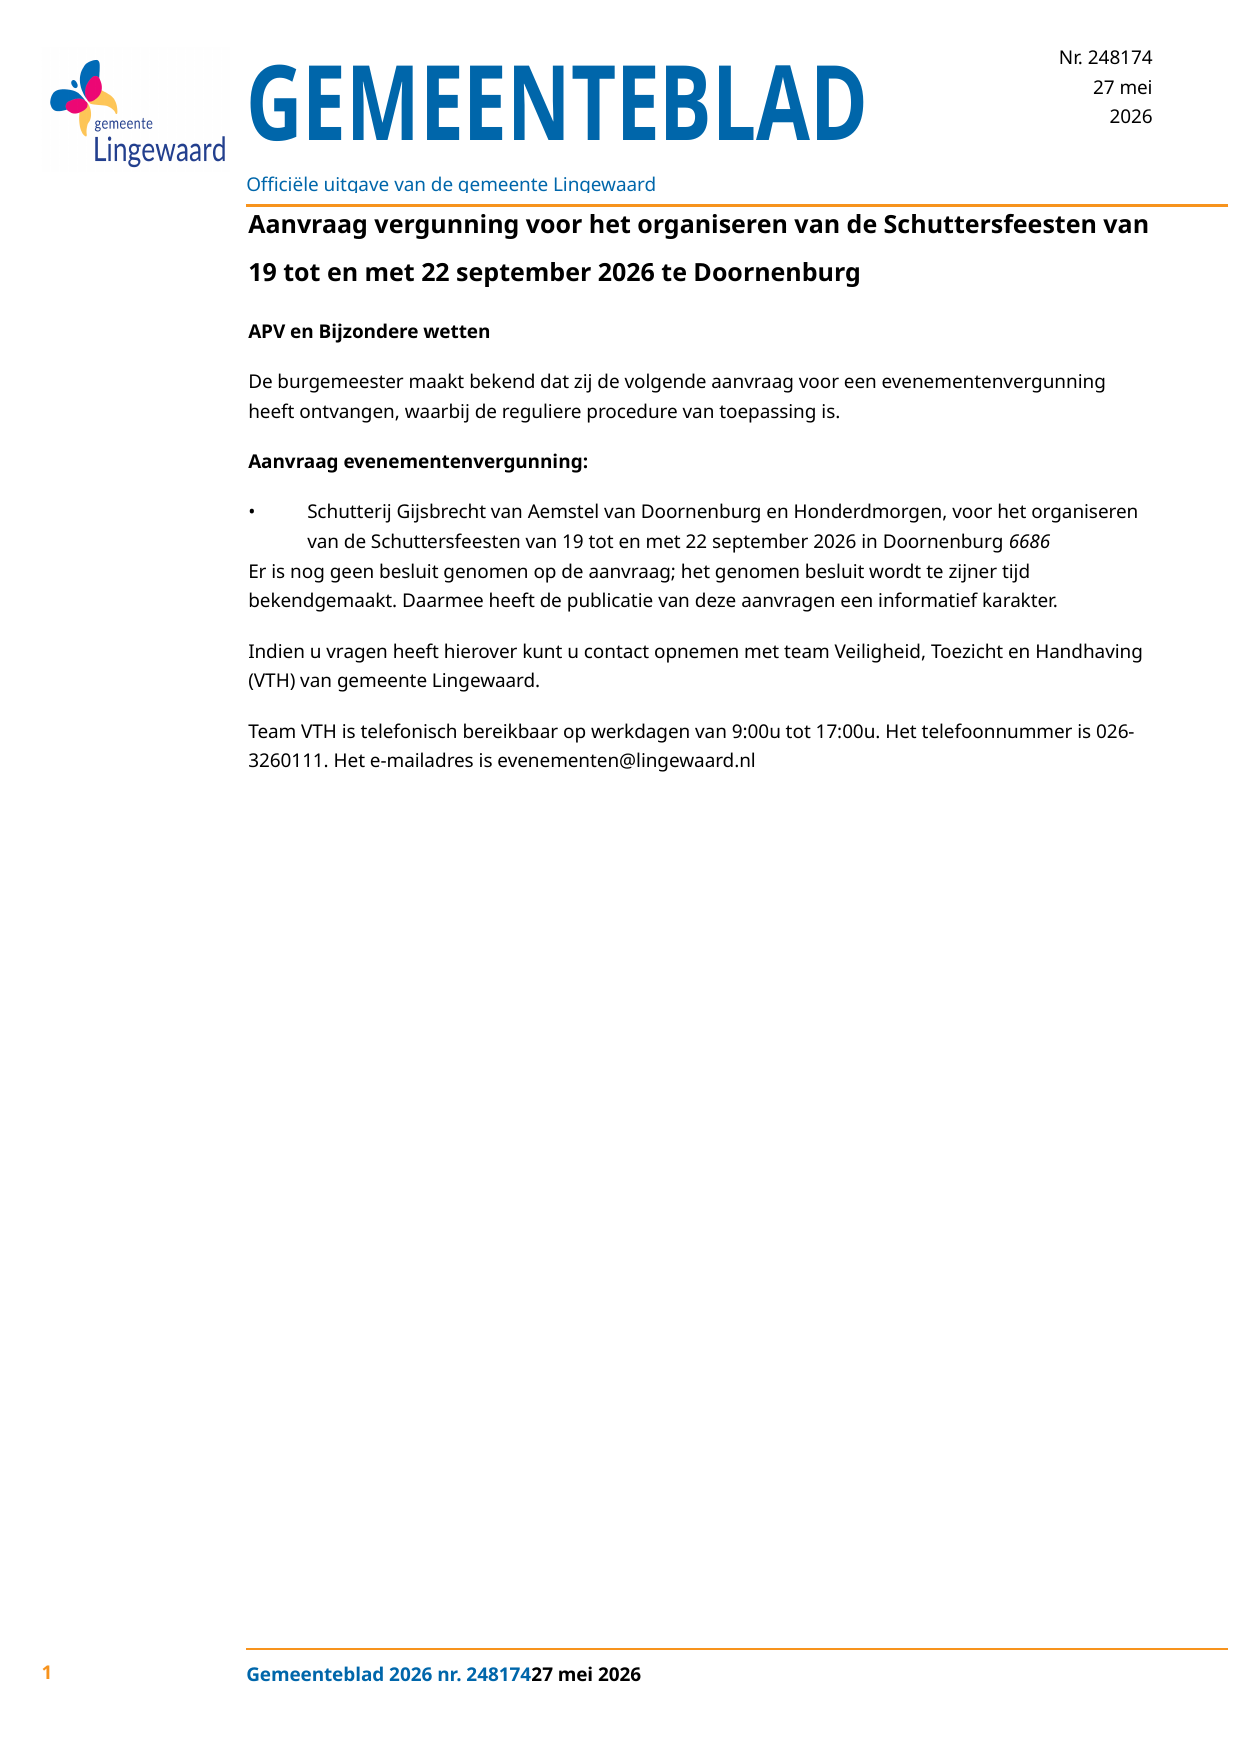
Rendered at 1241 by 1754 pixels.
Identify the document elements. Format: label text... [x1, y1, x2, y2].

text Indien u vragen heeft hierover kunt u contact opnemen met team Veiligheid, Toezicht en Handhaving (VTH) van gemeente Lingewaard. [248, 638, 1152, 693]
list Schutterij Gijsbrecht van Aemstel van Doornenburg en Honderdmorgen, voor het organiseren van de Schuttersfeesten van 19 tot en met 22 september 2026 in Doornenburg 6686 [248, 499, 1152, 554]
text Er is nog geen besluit genomen op de aanvraag; het genomen besluit wordt te zijner tijd bekendgemaakt. Daarmee heeft de publicatie van deze aanvragen een informatief karakter. [248, 558, 1152, 613]
text APV en Bijzondere wetten [248, 318, 1152, 344]
text Aanvraag evenementenvergunning: [248, 448, 1152, 474]
picture [41, 47, 231, 172]
text Team VTH is telefonisch bereikbaar op werkdagen van 9:00u tot 17:00u. Het telefoonnummer is 026-3260111. Het e-mailadres is evenementen@lingewaard.nl [248, 718, 1152, 773]
text Aanvraag vergunning voor het organiseren van de Schuttersfeesten van 19 tot en met 22 september 2026 te Doornenburg [248, 207, 1152, 288]
text De burgemeester maakt bekend dat zij de volgende aanvraag voor een evenementenvergunning heeft ontvangen, waarbij de reguliere procedure van toepassing is. [248, 368, 1152, 424]
